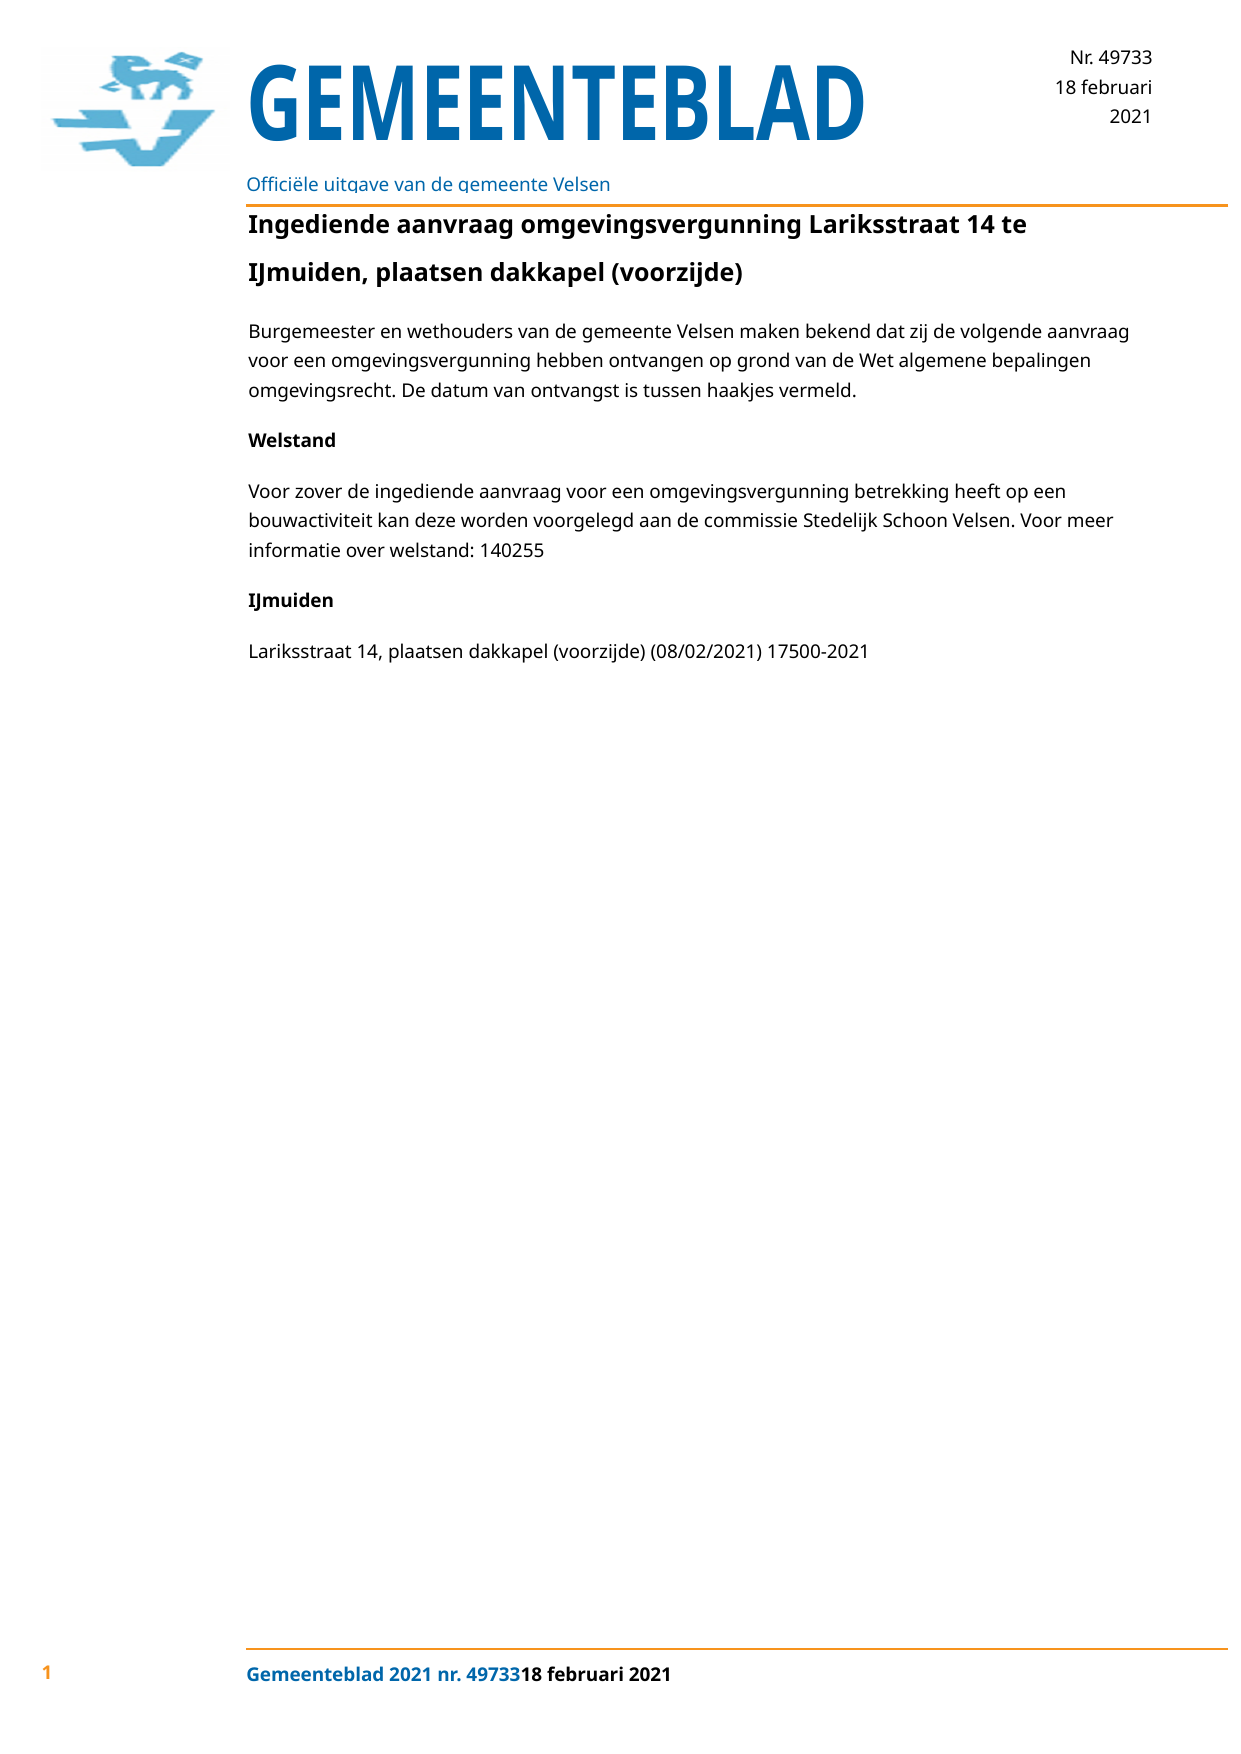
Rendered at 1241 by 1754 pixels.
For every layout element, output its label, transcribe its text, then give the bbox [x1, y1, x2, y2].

picture [41, 47, 231, 172]
text Burgemeester en wethouders van de gemeente Velsen maken bekend dat zij de volgende aanvraag voor een omgevingsvergunning hebben ontvangen op grond van de Wet algemene bepalingen omgevingsrecht. De datum van ontvangst is tussen haakjes vermeld. [248, 318, 1152, 403]
text IJmuiden [248, 587, 1152, 613]
text Voor zover de ingediende aanvraag voor een omgevingsvergunning betrekking heeft op een bouwactiviteit kan deze worden voorgelegd aan de commissie Stedelijk Schoon Velsen. Voor meer informatie over welstand: 140255 [248, 478, 1152, 563]
text Welstand [248, 427, 1152, 453]
text Ingediende aanvraag omgevingsvergunning Lariksstraat 14 te IJmuiden, plaatsen dakkapel (voorzijde) [248, 207, 1152, 288]
text Lariksstraat 14, plaatsen dakkapel (voorzijde) (08/02/2021) 17500-2021 [248, 638, 1152, 664]
